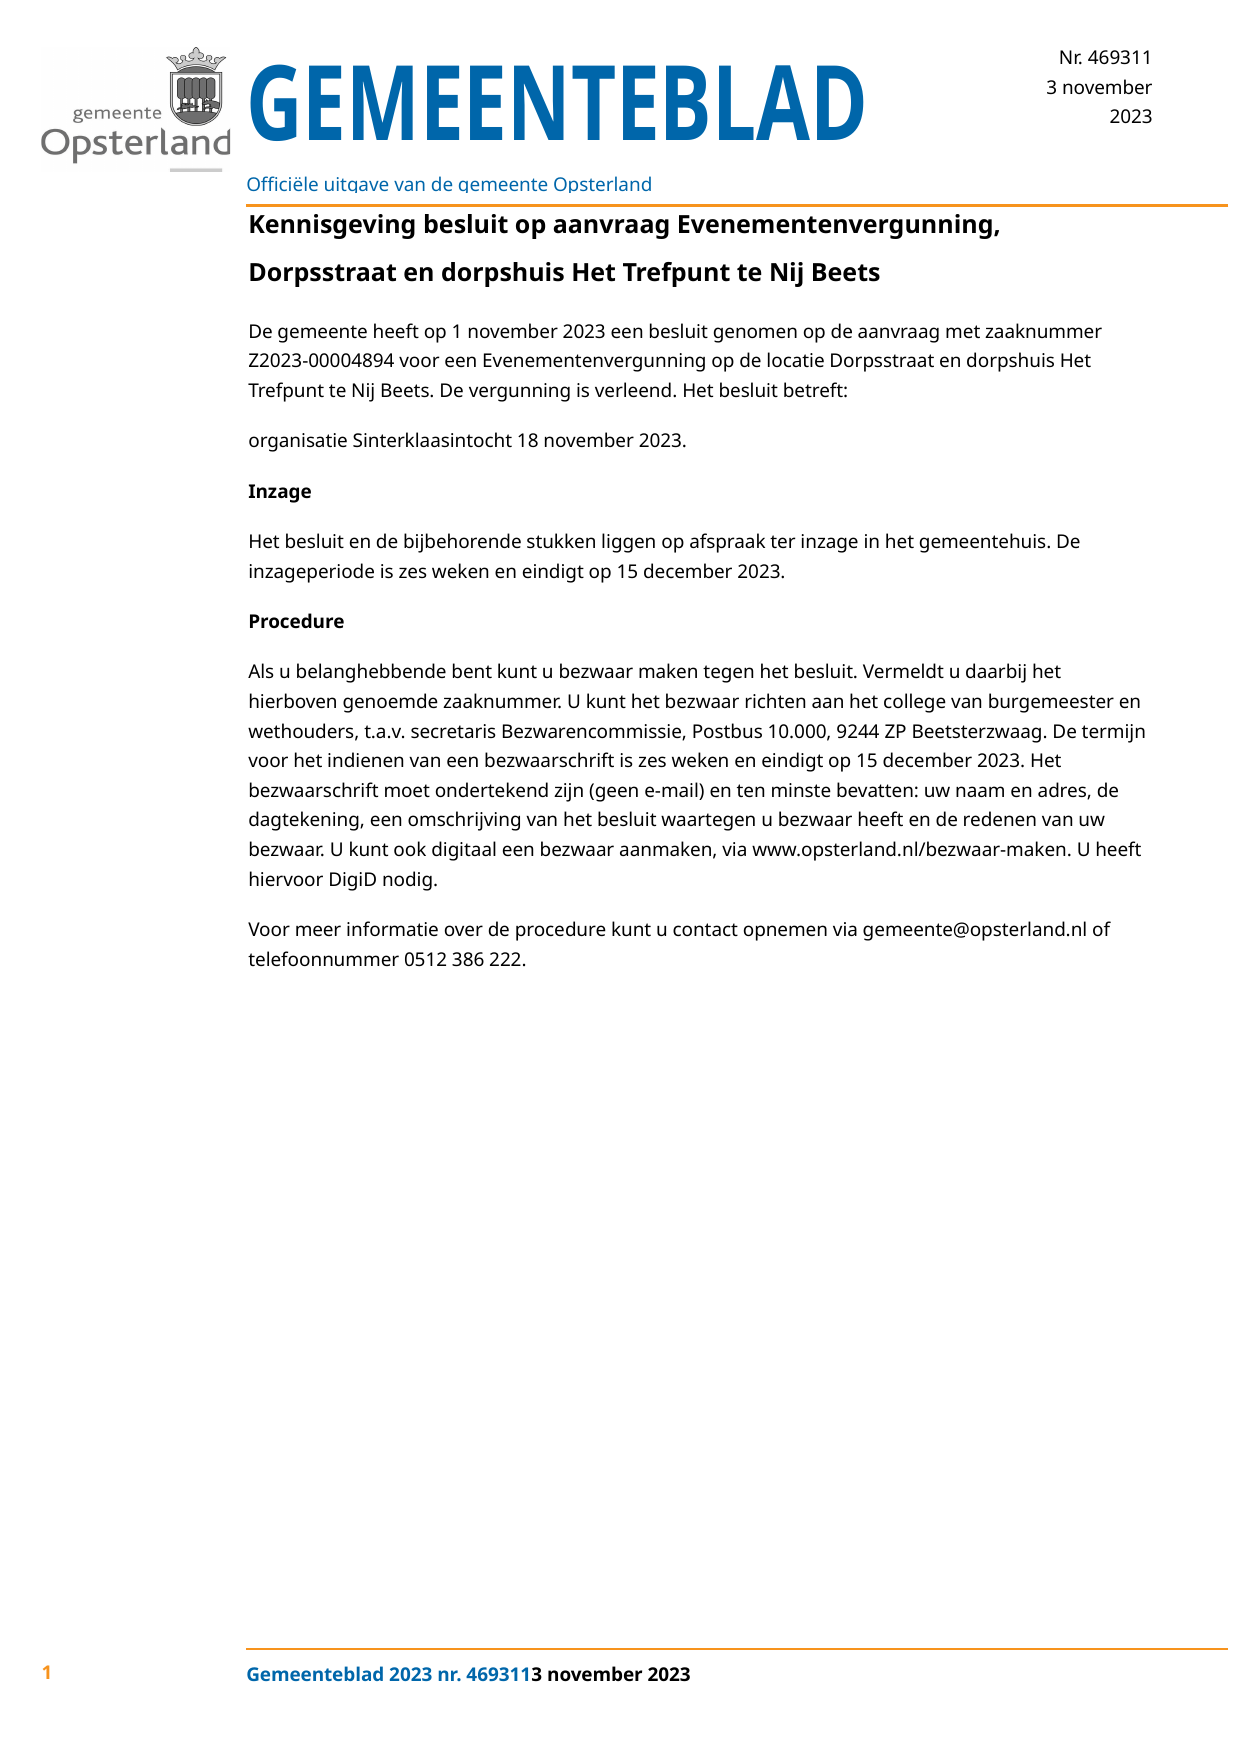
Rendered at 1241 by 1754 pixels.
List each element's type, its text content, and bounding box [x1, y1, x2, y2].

text Als u belanghebbende bent kunt u bezwaar maken tegen het besluit. Vermeldt u daarbij het hierboven genoemde zaaknummer. U kunt het bezwaar richten aan het college van burgemeester en wethouders, t.a.v. secretaris Bezwarencommissie, Postbus 10.000, 9244 ZP Beetsterzwaag. De termijn voor het indienen van een bezwaarschrift is zes weken en eindigt op 15 december 2023. Het bezwaarschrift moet ondertekend zijn (geen e-mail) en ten minste bevatten: uw naam en adres, de dagtekening, een omschrijving van het besluit waartegen u bezwaar heeft en de redenen van uw bezwaar. U kunt ook digitaal een bezwaar aanmaken, via www.opsterland.nl/bezwaar-maken. U heeft hiervoor DigiD nodig. [248, 659, 1152, 892]
text Kennisgeving besluit op aanvraag Evenementenvergunning, Dorpsstraat en dorpshuis Het Trefpunt te Nij Beets [248, 207, 1152, 288]
text De gemeente heeft op 1 november 2023 een besluit genomen op de aanvraag met zaaknummer Z2023-00004894 voor een Evenementenvergunning op de locatie Dorpsstraat en dorpshuis Het Trefpunt te Nij Beets. De vergunning is verleend. Het besluit betreft: [248, 318, 1152, 403]
text Procedure [248, 608, 1152, 634]
text organisatie Sinterklaasintocht 18 november 2023. [248, 427, 1152, 453]
text Het besluit en de bijbehorende stukken liggen op afspraak ter inzage in het gemeentehuis. De inzageperiode is zes weken en eindigt op 15 december 2023. [248, 528, 1152, 584]
picture [41, 47, 231, 172]
text Inzage [248, 478, 1152, 504]
text Voor meer informatie over de procedure kunt u contact opnemen via gemeente@opsterland.nl of telefoonnummer 0512 386 222. [248, 916, 1152, 972]
